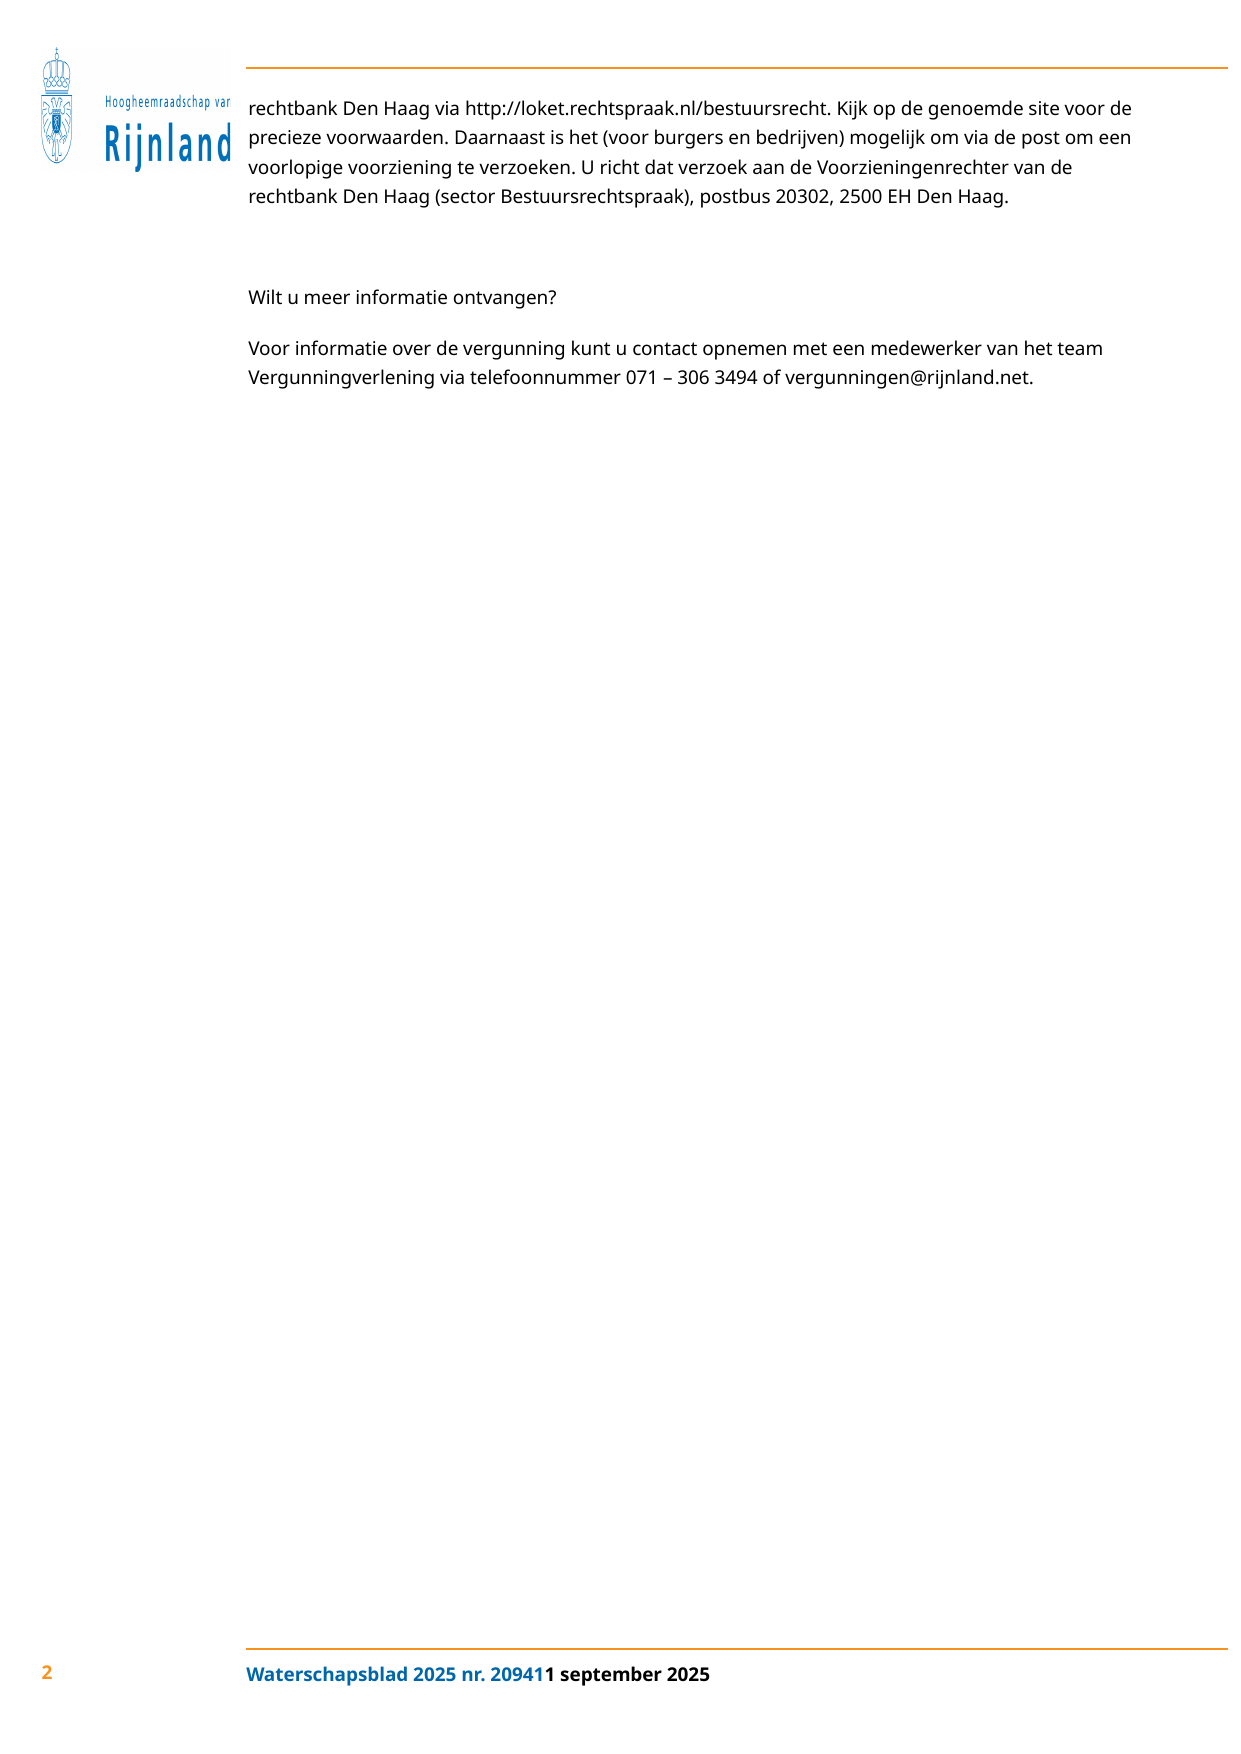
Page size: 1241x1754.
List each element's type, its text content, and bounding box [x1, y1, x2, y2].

text Voor informatie over de vergunning kunt u contact opnemen met een medewerker van het team Vergunningverlening via telefoonnummer 071 – 306 3494 of vergunningen@rijnland.net. [248, 335, 1152, 390]
text rechtbank Den Haag via http://loket.rechtspraak.nl/bestuursrecht. Kijk op de genoemde site voor de precieze voorwaarden. Daarnaast is het (voor burgers en bedrijven) mogelijk om via de post om een voorlopige voorziening te verzoeken. U richt dat verzoek aan de Voorzieningenrechter van de rechtbank Den Haag (sector Bestuursrechtspraak), postbus 20302, 2500 EH Den Haag. [248, 95, 1152, 209]
picture [41, 47, 231, 172]
text Wilt u meer informatie ontvangen? [248, 284, 1152, 310]
